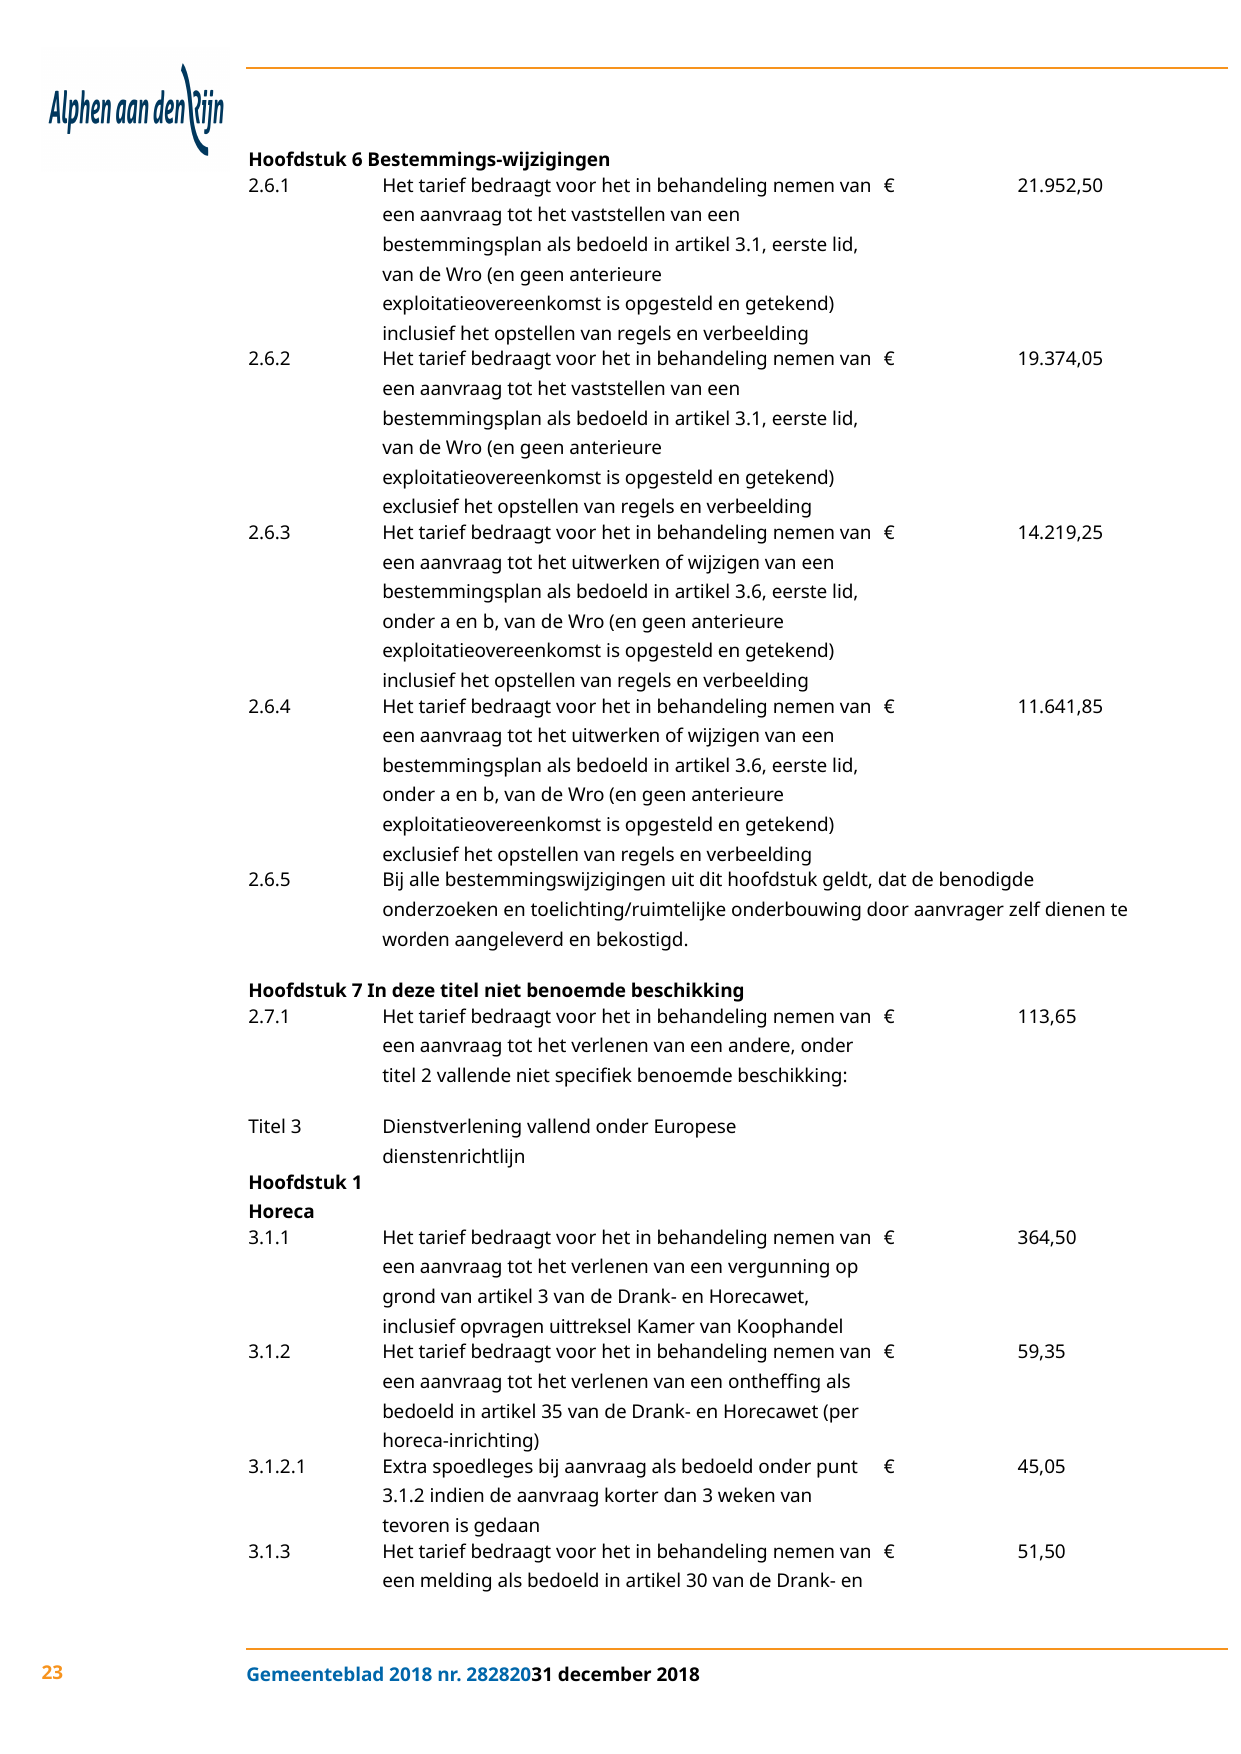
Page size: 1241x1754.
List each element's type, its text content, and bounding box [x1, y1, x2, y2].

table_cell [382, 95, 883, 121]
picture [41, 47, 231, 172]
table_cell 21.952,50 [1018, 172, 1152, 346]
table_cell 2.7.1 [248, 1003, 382, 1088]
table_cell Dienstverlening vallend onder Europese dienstenrichtlijn [382, 1114, 883, 1169]
table_cell [884, 1169, 1017, 1224]
table_cell Het tarief bedraagt voor het in behandeling nemen van een aanvraag tot het verlenen van een ontheffing als bedoeld in artikel 35 van de Drank- en Horecawet (per horeca-inrichting) [382, 1339, 883, 1453]
table_cell [248, 121, 382, 146]
table_cell Het tarief bedraagt voor het in behandeling nemen van een melding als bedoeld in artikel 30 van de Drank- en [382, 1538, 883, 1593]
table_cell € [884, 1003, 1017, 1088]
table_cell 14.219,25 [1018, 519, 1152, 693]
table_cell Extra spoedleges bij aanvraag als bedoeld onder punt 3.1.2 indien de aanvraag korter dan 3 weken van tevoren is gedaan [382, 1453, 883, 1538]
table_cell [248, 95, 382, 121]
table_cell 11.641,85 [1018, 693, 1152, 867]
table_cell 3.1.2 [248, 1339, 382, 1453]
table_cell [382, 121, 883, 146]
table_cell € [884, 172, 1017, 346]
table_cell Bij alle bestemmingswijzigingen uit dit hoofdstuk geldt, dat de benodigde onderzoeken en toelichting/ruimtelijke onderbouwing door aanvrager zelf dienen te worden aangeleverd en bekostigd. [382, 867, 1152, 951]
table_cell Het tarief bedraagt voor het in behandeling nemen van een aanvraag tot het verlenen van een vergunning op grond van artikel 3 van de Drank- en Horecawet, inclusief opvragen uittreksel Kamer van Koophandel [382, 1224, 883, 1339]
table_cell [1018, 977, 1152, 1003]
table_cell 2.6.1 [248, 172, 382, 346]
table_cell 19.374,05 [1018, 346, 1152, 519]
table_cell € [884, 1339, 1017, 1453]
table_cell 113,65 [1018, 1003, 1152, 1088]
table_cell [1018, 1114, 1152, 1169]
table_cell € [884, 1538, 1017, 1593]
table_cell Het tarief bedraagt voor het in behandeling nemen van een aanvraag tot het vaststellen van een bestemmingsplan als bedoeld in artikel 3.1, eerste lid, van de Wro (en geen anterieure exploitatieovereenkomst is opgesteld en getekend) inclusief het opstellen van regels en verbeelding [382, 172, 883, 346]
table_cell [1018, 121, 1152, 146]
table_cell Hoofdstuk 6 Bestemmings-wijzigingen [248, 146, 883, 172]
table_cell [382, 951, 883, 977]
table_cell [884, 1114, 1017, 1169]
table_cell Het tarief bedraagt voor het in behandeling nemen van een aanvraag tot het verlenen van een andere, onder titel 2 vallende niet specifiek benoemde beschikking: [382, 1003, 883, 1088]
table_cell 2.6.2 [248, 346, 382, 519]
table_cell 45,05 [1018, 1453, 1152, 1538]
table_cell [884, 977, 1017, 1003]
table_cell € [884, 346, 1017, 519]
table_cell € [884, 1224, 1017, 1339]
table_cell 51,50 [1018, 1538, 1152, 1593]
table_cell [1018, 95, 1152, 121]
table_cell 3.1.3 [248, 1538, 382, 1593]
table_cell [884, 95, 1017, 121]
table_cell 2.6.5 [248, 867, 382, 951]
table_cell Hoofdstuk 1 Horeca [248, 1169, 382, 1224]
table_cell 3.1.1 [248, 1224, 382, 1339]
table_cell [382, 1169, 883, 1224]
table_cell 59,35 [1018, 1339, 1152, 1453]
table_cell [248, 1088, 382, 1113]
table_cell € [884, 693, 1017, 867]
table_cell [382, 1088, 883, 1113]
table_cell 364,50 [1018, 1224, 1152, 1339]
table_cell Hoofdstuk 7 In deze titel niet benoemde beschikking [248, 977, 883, 1003]
table_cell [1018, 951, 1152, 977]
table_cell [1018, 1088, 1152, 1113]
table_cell [1018, 146, 1152, 172]
table_cell [884, 951, 1017, 977]
table_cell Titel 3 [248, 1114, 382, 1169]
table_cell Het tarief bedraagt voor het in behandeling nemen van een aanvraag tot het vaststellen van een bestemmingsplan als bedoeld in artikel 3.1, eerste lid, van de Wro (en geen anterieure exploitatieovereenkomst is opgesteld en getekend) exclusief het opstellen van regels en verbeelding [382, 346, 883, 519]
table_cell [248, 951, 382, 977]
table_cell € [884, 1453, 1017, 1538]
table_cell Het tarief bedraagt voor het in behandeling nemen van een aanvraag tot het uitwerken of wijzigen van een bestemmingsplan als bedoeld in artikel 3.6, eerste lid, onder a en b, van de Wro (en geen anterieure exploitatieovereenkomst is opgesteld en getekend) exclusief het opstellen van regels en verbeelding [382, 693, 883, 867]
table_cell Het tarief bedraagt voor het in behandeling nemen van een aanvraag tot het uitwerken of wijzigen van een bestemmingsplan als bedoeld in artikel 3.6, eerste lid, onder a en b, van de Wro (en geen anterieure exploitatieovereenkomst is opgesteld en getekend) inclusief het opstellen van regels en verbeelding [382, 519, 883, 693]
table_cell [1018, 1169, 1152, 1224]
table_cell [884, 121, 1017, 146]
table_cell [884, 1088, 1017, 1113]
table_cell € [884, 519, 1017, 693]
table_cell 2.6.4 [248, 693, 382, 867]
table_cell 3.1.2.1 [248, 1453, 382, 1538]
table_cell [884, 146, 1017, 172]
table_cell 2.6.3 [248, 519, 382, 693]
